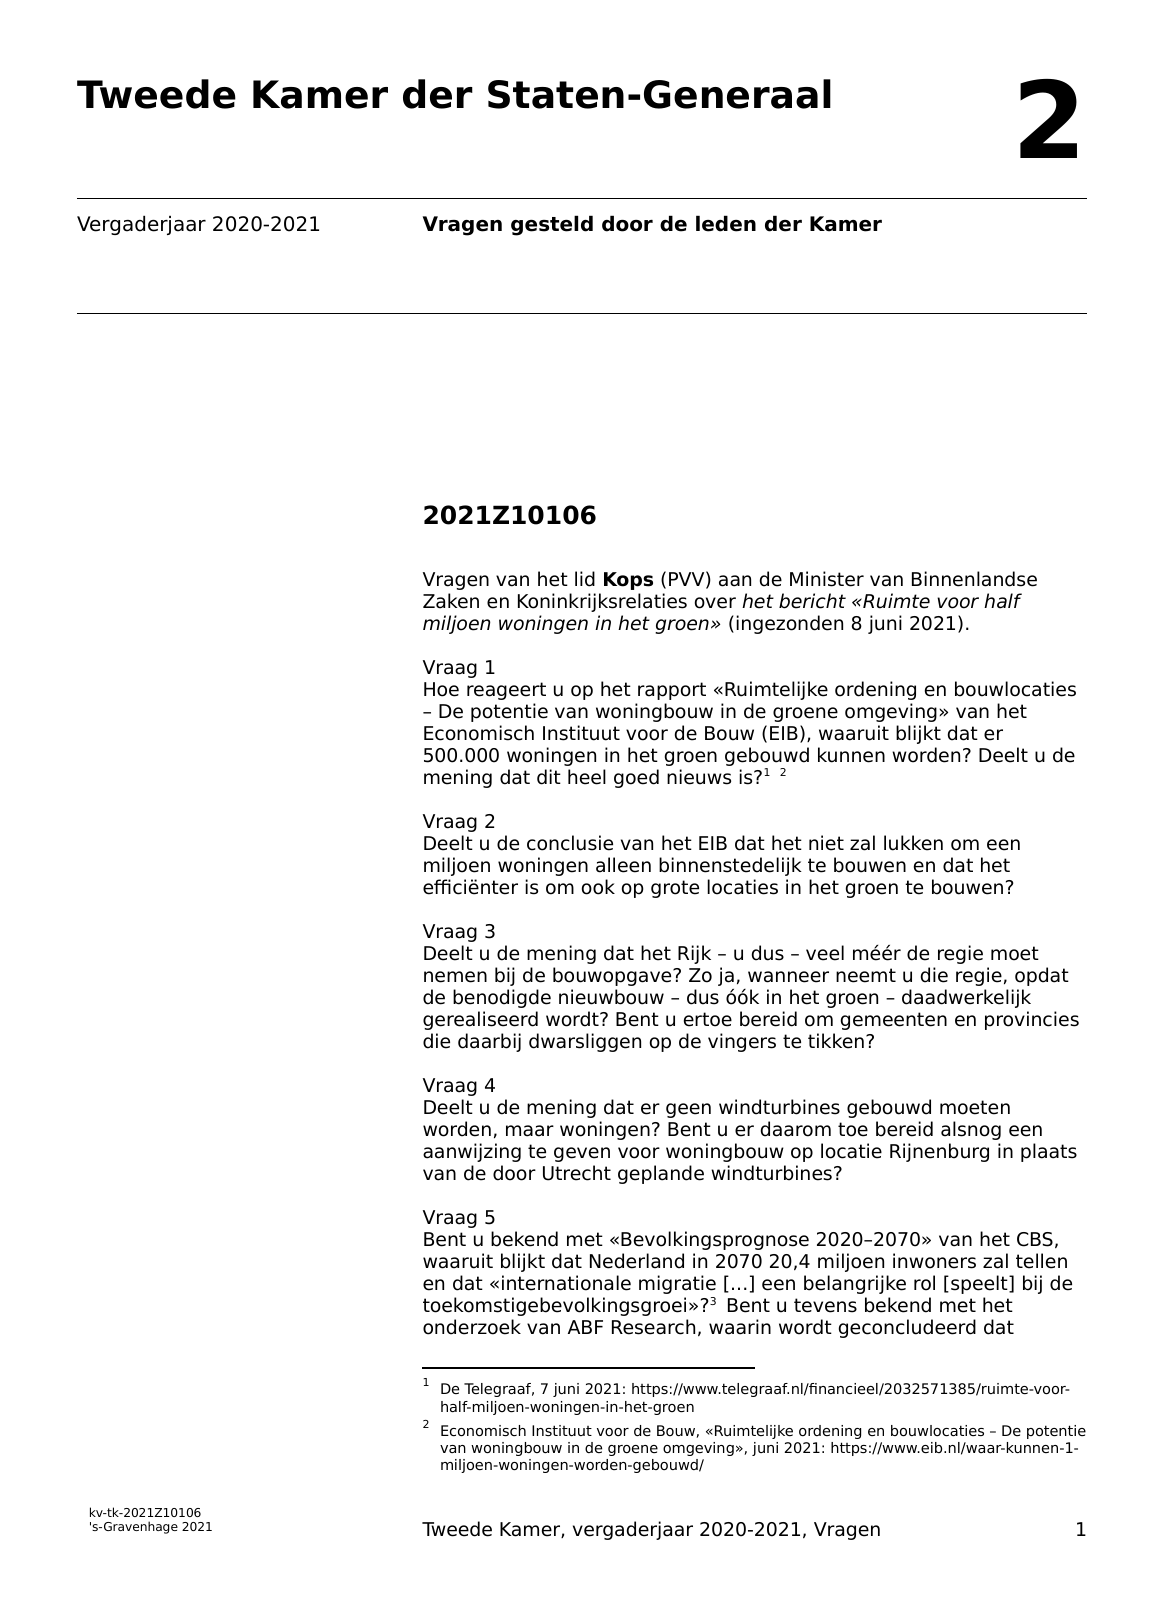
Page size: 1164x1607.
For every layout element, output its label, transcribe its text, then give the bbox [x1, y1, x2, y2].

text Vraag 5 [422, 1207, 1087, 1229]
text Vraag 1 [422, 657, 1087, 679]
text 2021Z10106 [422, 501, 1087, 531]
text Deelt u de mening dat het Rijk – u dus – veel méér de regie moet nemen bij de bouwopgave? Zo ja, wanneer neemt u die regie, opdat de benodigde nieuwbouw – dus óók in het groen – daadwerkelijk gerealiseerd wordt? Bent u ertoe bereid om gemeenten en provincies die daarbij dwarsliggen op de vingers te tikken? [422, 943, 1087, 1053]
table_cell Vergaderjaar 2020-2021 [77, 199, 422, 313]
text Vraag 2 [422, 811, 1087, 833]
text kv-tk-2021Z10106 [88, 1506, 323, 1520]
text Vragen van het lid Kops (PVV) aan de Minister van Binnenlandse Zaken en Koninkrijksrelaties over het bericht «Ruimte voor half miljoen woningen in het groen» (ingezonden 8 juni 2021). [422, 569, 1087, 635]
table_header 2 [886, 59, 1087, 198]
text Deelt u de mening dat er geen windturbines gebouwd moeten worden, maar woningen? Bent u er daarom toe bereid alsnog een aanwijzing te geven voor woningbouw op locatie Rijnenburg in plaats van de door Utrecht geplande windturbines? [422, 1097, 1087, 1185]
text Economisch Instituut voor de Bouw, «Ruimtelijke ordening en bouwlocaties – De potentie van woningbouw in de groene omgeving», juni 2021: https://www.eib.nl/waar-kunnen-1-miljoen-woningen-worden-gebouwd/ [422, 1418, 1087, 1474]
text De Telegraaf, 7 juni 2021: https://www.telegraaf.nl/financieel/2032571385/ruimte-voor-half-miljoen-woningen-in-het-groen [422, 1377, 1087, 1416]
text Vraag 3 [422, 921, 1087, 943]
text Vraag 4 [422, 1075, 1087, 1097]
table_header Tweede Kamer der Staten-Generaal [77, 59, 886, 198]
text Deelt u de conclusie van het EIB dat het niet zal lukken om een miljoen woningen alleen binnenstedelijk te bouwen en dat het efficiënter is om ook op grote locaties in het groen te bouwen? [422, 833, 1087, 899]
table_cell Vragen gesteld door de leden der Kamer [422, 199, 1087, 313]
text Bent u bekend met «Bevolkingsprognose 2020–2070» van het CBS, waaruit blijkt dat Nederland in 2070 20,4 miljoen inwoners zal tellen en dat «internationale migratie [...] een belangrijke rol [speelt] bij de toekomstigebevolkingsgroei»? Bent u tevens bekend met het onderzoek van ABF Research, waarin wordt geconcludeerd dat [422, 1229, 1087, 1339]
text Hoe reageert u op het rapport «Ruimtelijke ordening en bouwlocaties – De potentie van woningbouw in de groene omgeving» van het Economisch Instituut voor de Bouw (EIB), waaruit blijkt dat er 500.000 woningen in het groen gebouwd kunnen worden? Deelt u de mening dat dit heel goed nieuws is? [422, 679, 1087, 789]
text 's-Gravenhage 2021 [88, 1520, 323, 1534]
